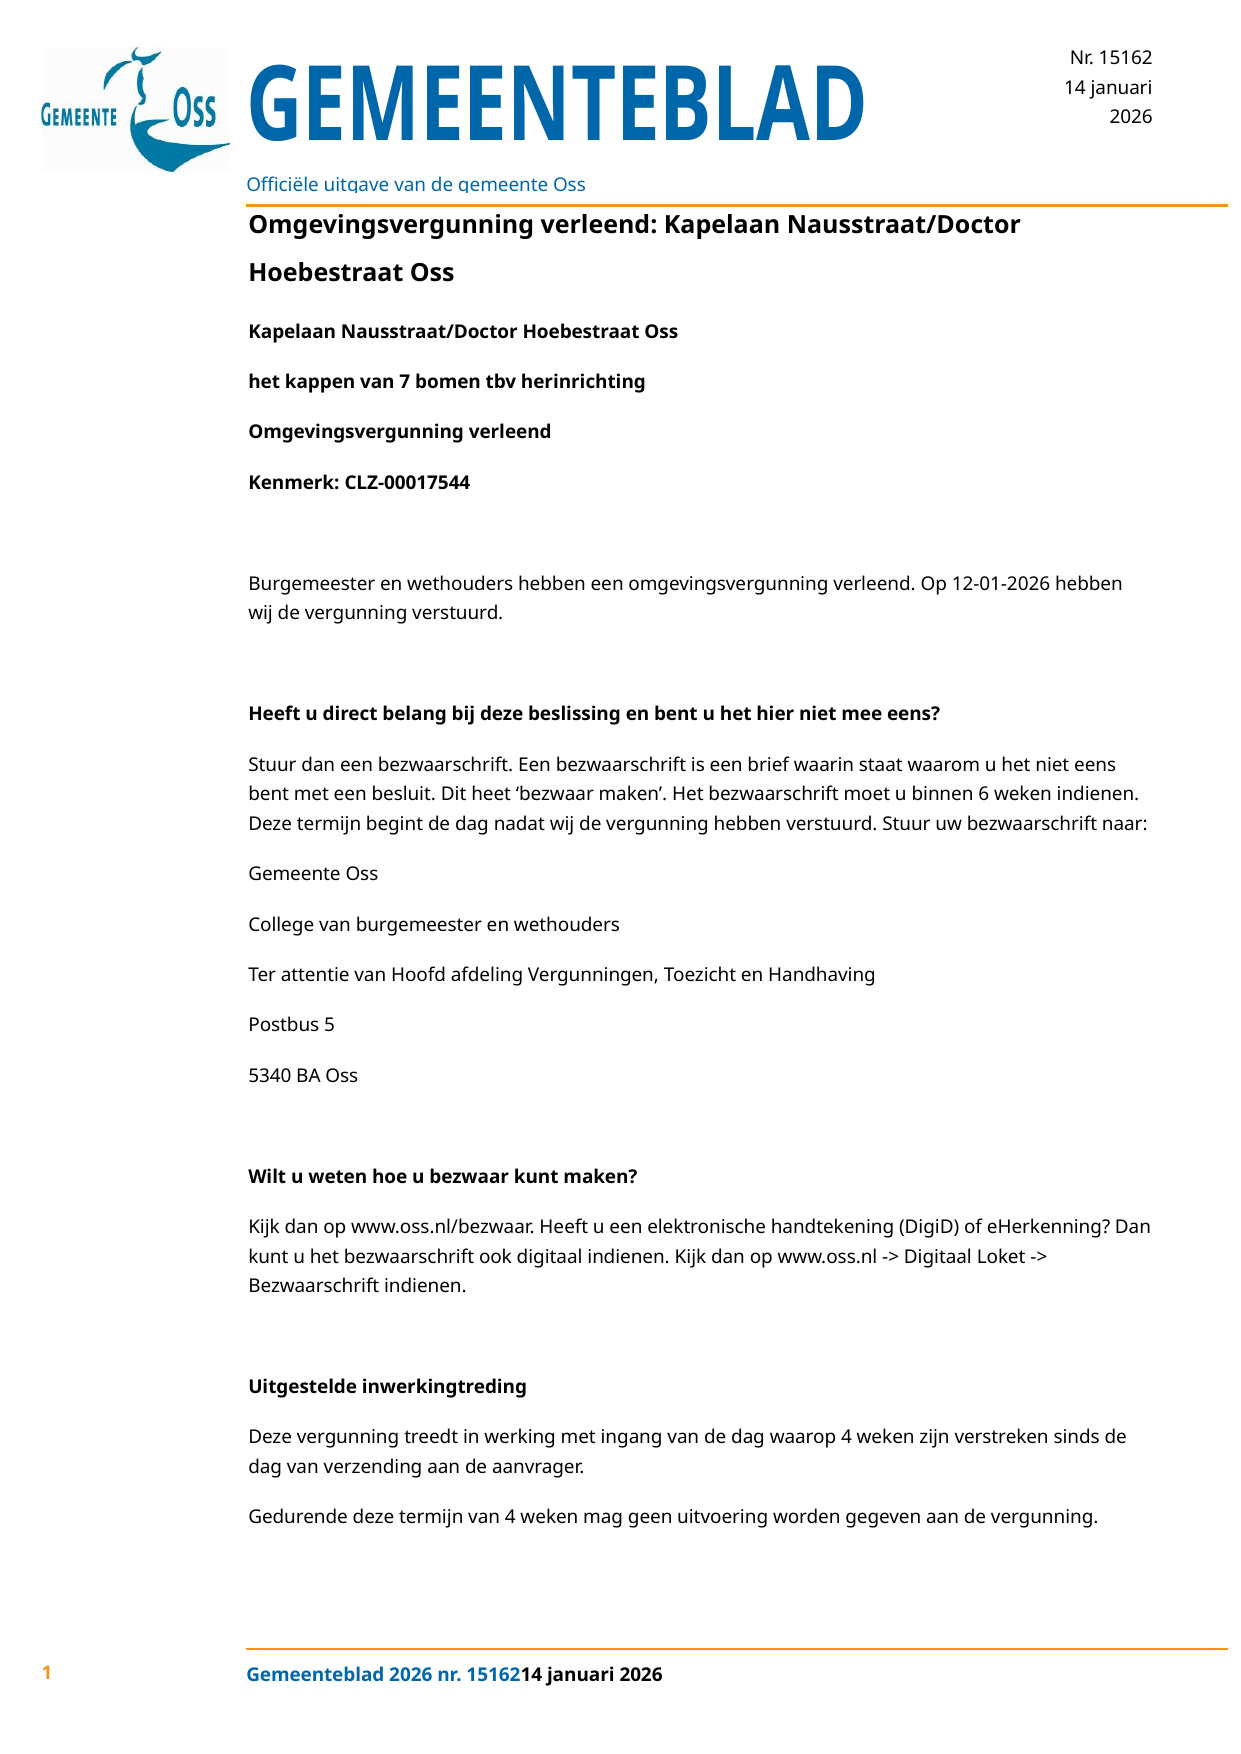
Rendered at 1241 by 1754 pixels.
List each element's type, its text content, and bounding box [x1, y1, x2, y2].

text Omgevingsvergunning verleend: Kapelaan Nausstraat/Doctor Hoebestraat Oss [248, 207, 1152, 288]
text Stuur dan een bezwaarschrift. Een bezwaarschrift is een brief waarin staat waarom u het niet eens bent met een besluit. Dit heet ‘bezwaar maken’. Het bezwaarschrift moet u binnen 6 weken indienen. Deze termijn begint de dag nadat wij de vergunning hebben verstuurd. Stuur uw bezwaarschrift naar: [248, 751, 1152, 836]
text Gedurende deze termijn van 4 weken mag geen uitvoering worden gegeven aan de vergunning. [248, 1504, 1152, 1529]
text Omgevingsvergunning verleend [248, 419, 1152, 444]
text Heeft u direct belang bij deze beslissing en bent u het hier niet mee eens? [248, 700, 1152, 726]
text Postbus 5 [248, 1012, 1152, 1037]
text Kenmerk: CLZ-00017544 [248, 469, 1152, 495]
text Gemeente Oss [248, 860, 1152, 886]
text Kijk dan op www.oss.nl/bezwaar. Heeft u een elektronische handtekening (DigiD) of eHerkenning? Dan kunt u het bezwaarschrift ook digitaal indienen. Kijk dan op www.oss.nl -> Digitaal Loket -> Bezwaarschrift indienen. [248, 1213, 1152, 1298]
text Wilt u weten hoe u bezwaar kunt maken? [248, 1163, 1152, 1189]
text 5340 BA Oss [248, 1062, 1152, 1088]
text Ter attentie van Hoofd afdeling Vergunningen, Toezicht en Handhaving [248, 961, 1152, 987]
text Deze vergunning treedt in werking met ingang van de dag waarop 4 weken zijn verstreken sinds de dag van verzending aan de aanvrager. [248, 1424, 1152, 1479]
text College van burgemeester en wethouders [248, 911, 1152, 937]
picture [41, 47, 231, 172]
text Burgemeester en wethouders hebben een omgevingsvergunning verleend. Op 12-01-2026 hebben wij de vergunning verstuurd. [248, 570, 1152, 625]
text het kappen van 7 bomen tbv herinrichting [248, 368, 1152, 394]
text Uitgestelde inwerkingtreding [248, 1373, 1152, 1399]
text Kapelaan Nausstraat/Doctor Hoebestraat Oss [248, 318, 1152, 344]
